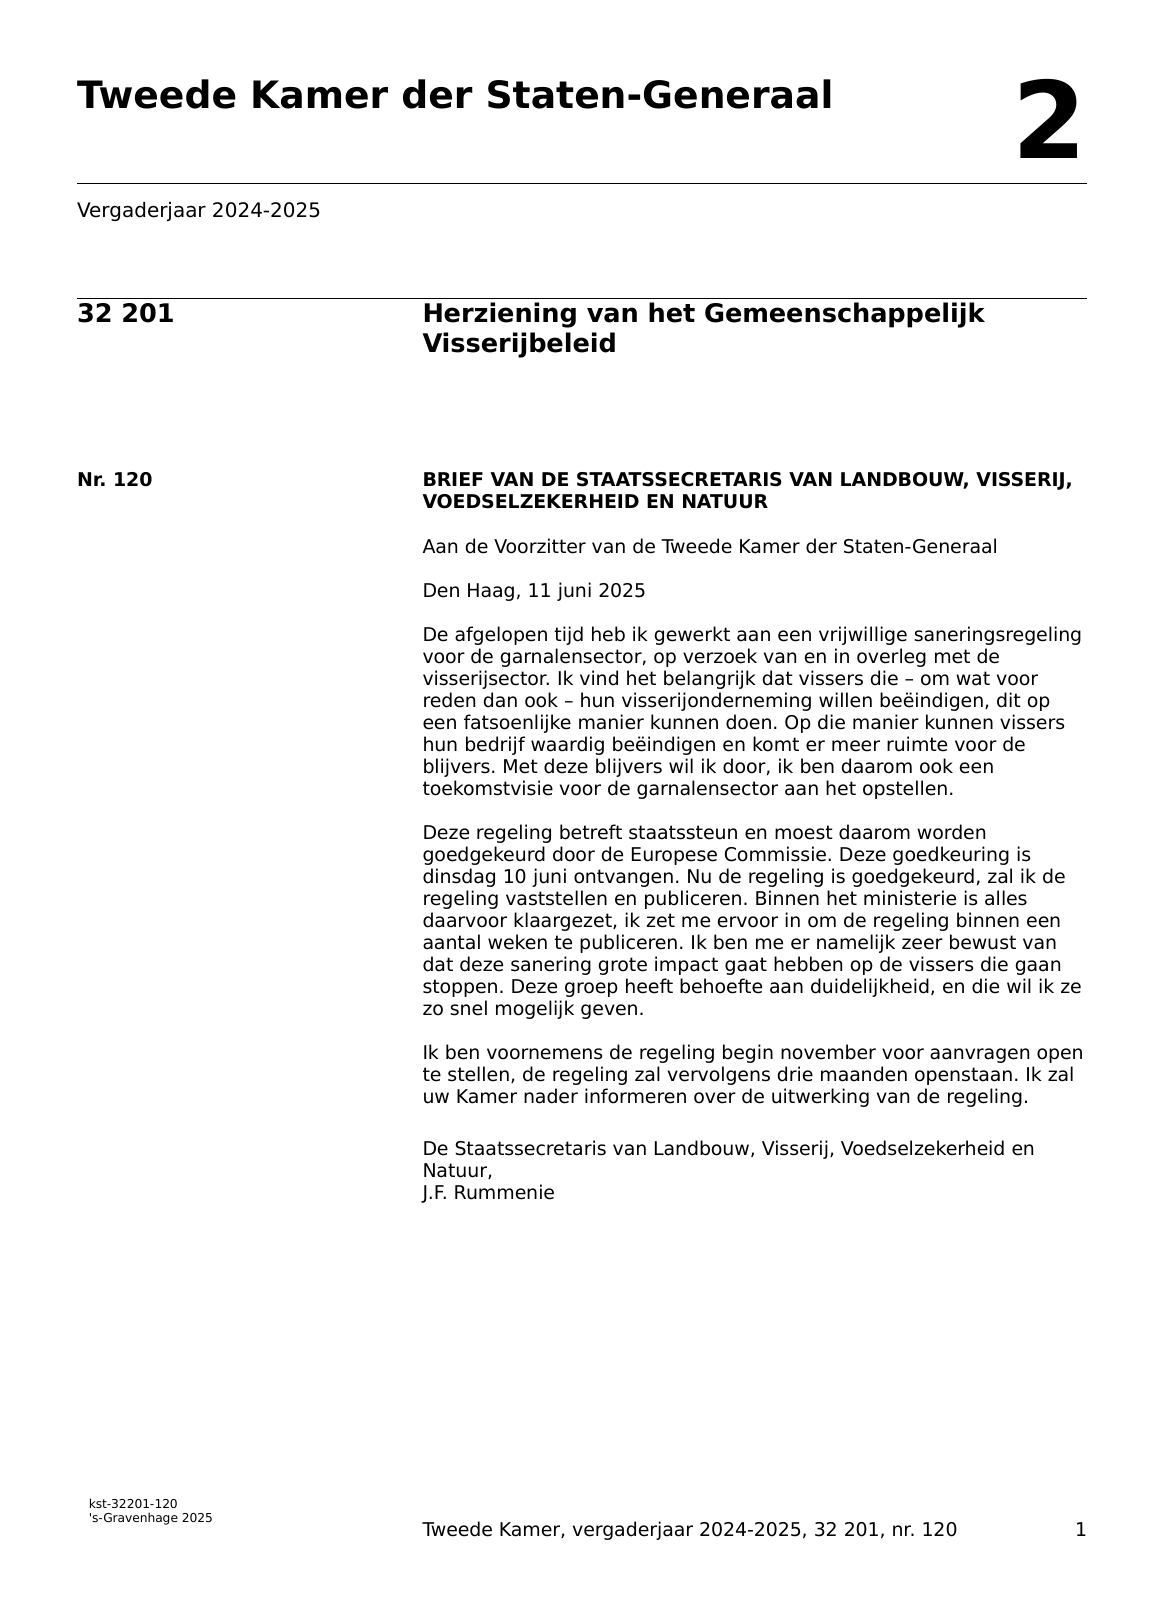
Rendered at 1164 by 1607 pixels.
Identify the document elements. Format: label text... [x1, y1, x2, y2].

text Deze regeling betreft staatssteun en moest daarom worden goedgekeurd door de Europese Commissie. Deze goedkeuring is dinsdag 10 juni ontvangen. Nu de regeling is goedgekeurd, zal ik de regeling vaststellen en publiceren. Binnen het ministerie is alles daarvoor klaargezet, ik zet me ervoor in om de regeling binnen een aantal weken te publiceren. Ik ben me er namelijk zeer bewust van dat deze sanering grote impact gaat hebben op de vissers die gaan stoppen. Deze groep heeft behoefte aan duidelijkheid, en die wil ik ze zo snel mogelijk geven. [422, 822, 1087, 1020]
text De afgelopen tijd heb ik gewerkt aan een vrijwillige saneringsregeling voor de garnalensector, op verzoek van en in overleg met de visserijsector. Ik vind het belangrijk dat vissers die – om wat voor reden dan ook – hun visserijonderneming willen beëindigen, dit op een fatsoenlijke manier kunnen doen. Op die manier kunnen vissers hun bedrijf waardig beëindigen en komt er meer ruimte voor de blijvers. Met deze blijvers wil ik door, ik ben daarom ook een toekomstvisie voor de garnalensector aan het opstellen. [422, 624, 1087, 800]
text Ik ben voornemens de regeling begin november voor aanvragen open te stellen, de regeling zal vervolgens drie maanden openstaan. Ik zal uw Kamer nader informeren over de uitwerking van de regeling. [422, 1042, 1087, 1108]
text De Staatssecretaris van Landbouw, Visserij, Voedselzekerheid en Natuur, J.F. Rummenie [422, 1138, 1087, 1204]
table_header Tweede Kamer der Staten-Generaal [77, 59, 886, 183]
subtitle Nr. 120 BRIEF VAN DE STAATSSECRETARIS VAN LANDBOUW, VISSERIJ, VOEDSELZEKERHEID EN NATUUR [77, 469, 1087, 513]
text kst-32201-120 [88, 1497, 323, 1511]
subtitle 32 201 Herziening van het Gemeenschappelijk Visserijbeleid [77, 299, 1087, 358]
text Aan de Voorzitter van de Tweede Kamer der Staten-Generaal [422, 536, 1087, 557]
text 's-Gravenhage 2025 [88, 1511, 323, 1525]
table_cell Vergaderjaar 2024-2025 [77, 184, 1087, 298]
table_header 2 [886, 59, 1087, 183]
text Den Haag, 11 juni 2025 [422, 580, 1087, 602]
